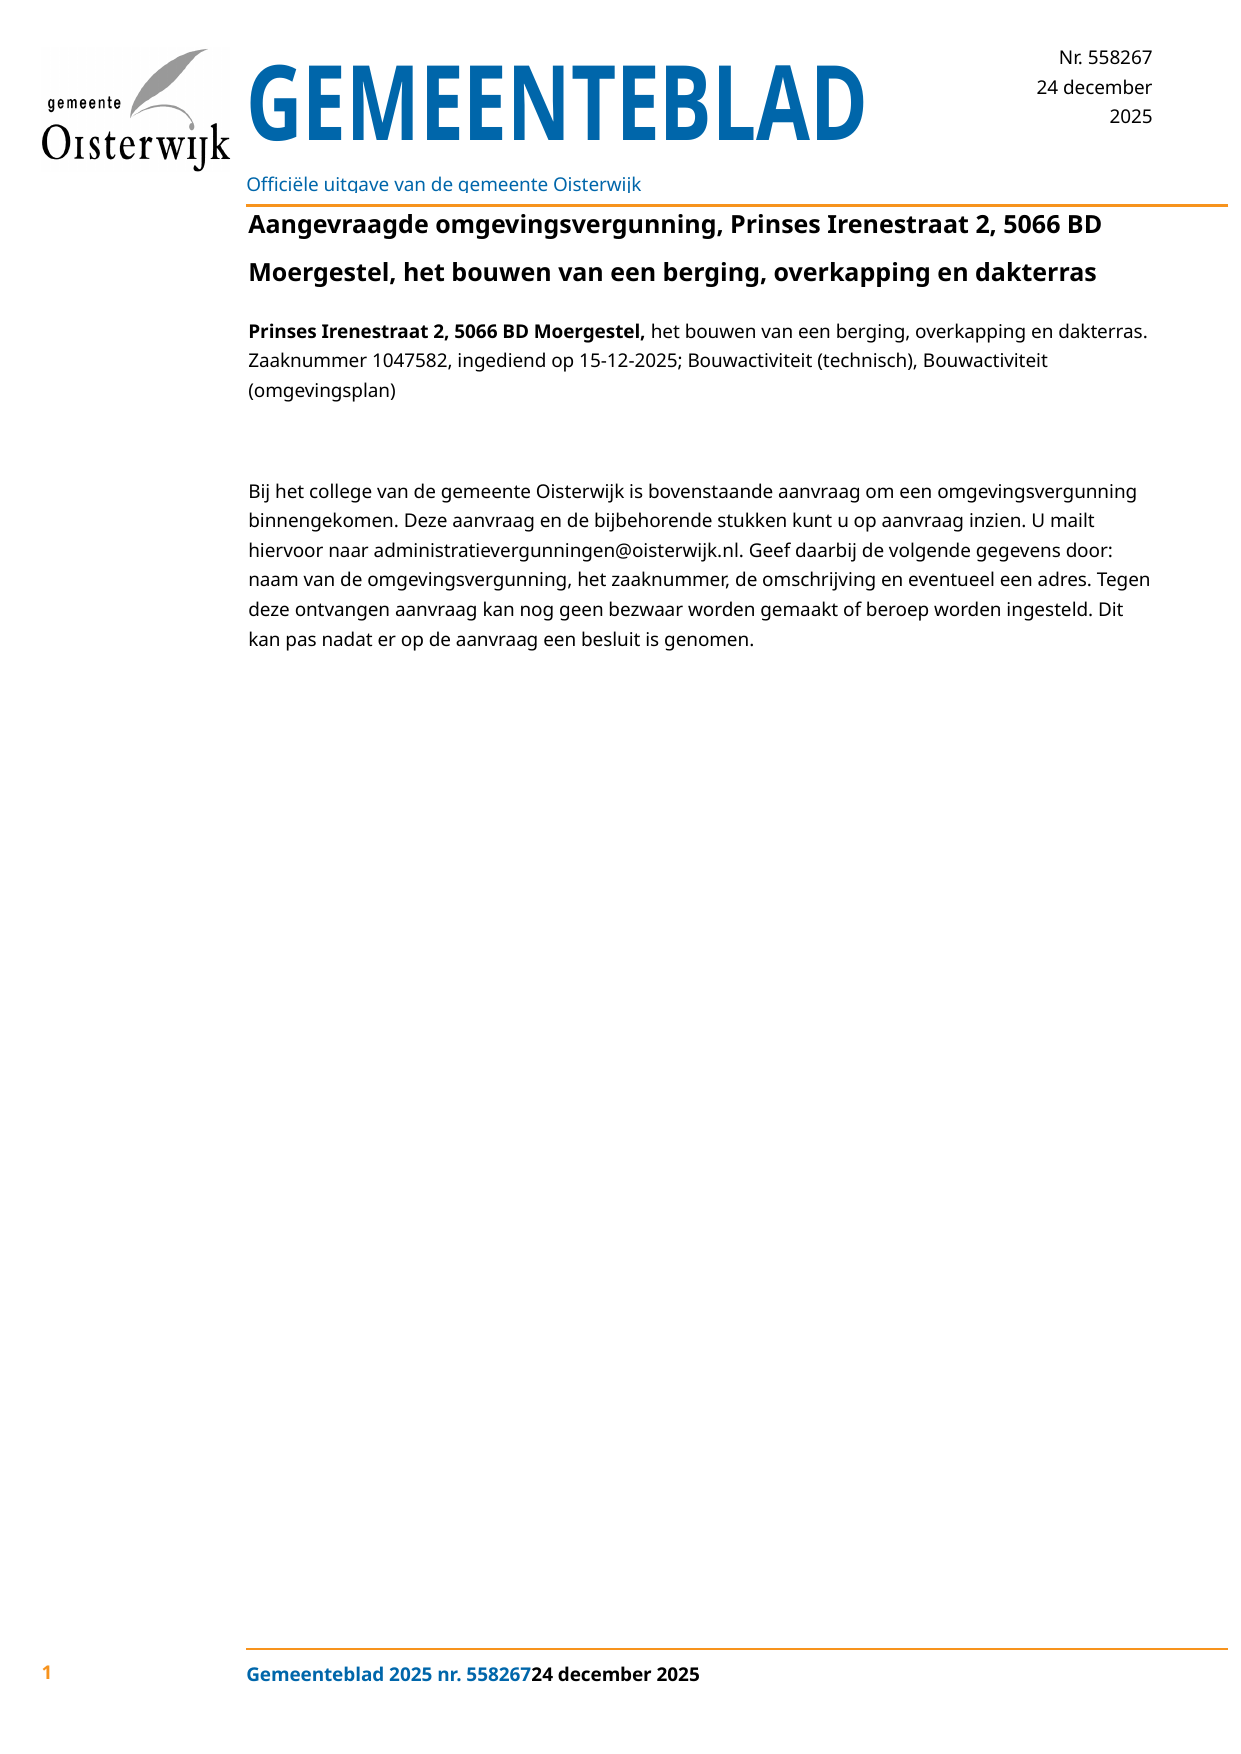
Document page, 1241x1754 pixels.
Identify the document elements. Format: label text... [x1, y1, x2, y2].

picture [41, 47, 231, 172]
text Prinses Irenestraat 2, 5066 BD Moergestel, het bouwen van een berging, overkapping en dakterras. Zaaknummer 1047582, ingediend op 15-12-2025; Bouwactiviteit (technisch), Bouwactiviteit (omgevingsplan) [248, 318, 1152, 403]
text Bij het college van de gemeente Oisterwijk is bovenstaande aanvraag om een omgevingsvergunning binnengekomen. Deze aanvraag en de bijbehorende stukken kunt u op aanvraag inzien. U mailt hiervoor naar administratievergunningen@oisterwijk.nl. Geef daarbij de volgende gegevens door: naam van de omgevingsvergunning, het zaaknummer, de omschrijving en eventueel een adres. Tegen deze ontvangen aanvraag kan nog geen bezwaar worden gemaakt of beroep worden ingesteld. Dit kan pas nadat er op de aanvraag een besluit is genomen. [248, 478, 1152, 652]
text Aangevraagde omgevingsvergunning, Prinses Irenestraat 2, 5066 BD Moergestel, het bouwen van een berging, overkapping en dakterras [248, 207, 1152, 288]
